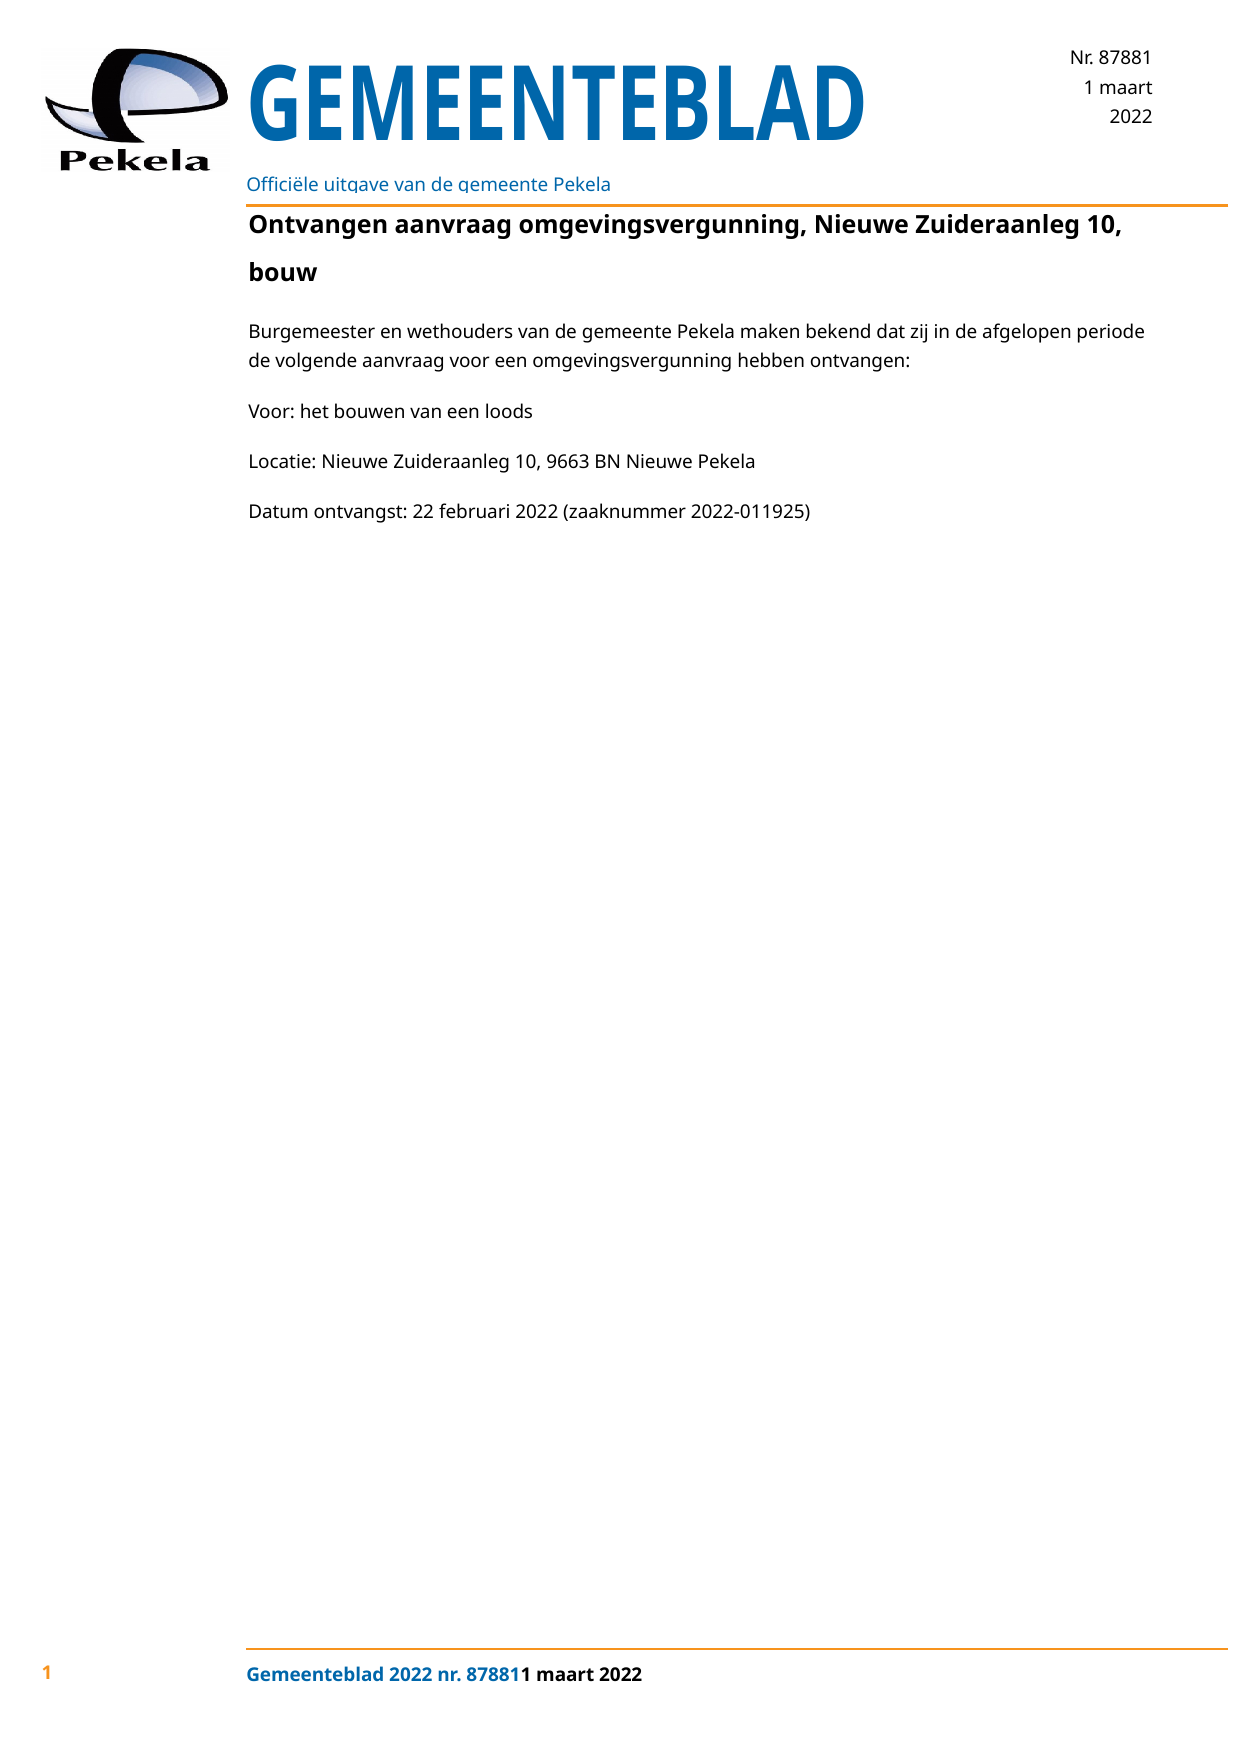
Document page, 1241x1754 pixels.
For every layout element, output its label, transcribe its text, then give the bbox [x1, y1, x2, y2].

text Datum ontvangst: 22 februari 2022 (zaaknummer 2022-011925) [248, 499, 1152, 524]
text Ontvangen aanvraag omgevingsvergunning, Nieuwe Zuideraanleg 10, bouw [248, 207, 1152, 288]
picture [41, 47, 231, 172]
text Voor: het bouwen van een loods [248, 398, 1152, 424]
text Burgemeester en wethouders van de gemeente Pekela maken bekend dat zij in de afgelopen periode de volgende aanvraag voor een omgevingsvergunning hebben ontvangen: [248, 318, 1152, 373]
text Locatie: Nieuwe Zuideraanleg 10, 9663 BN Nieuwe Pekela [248, 448, 1152, 474]
